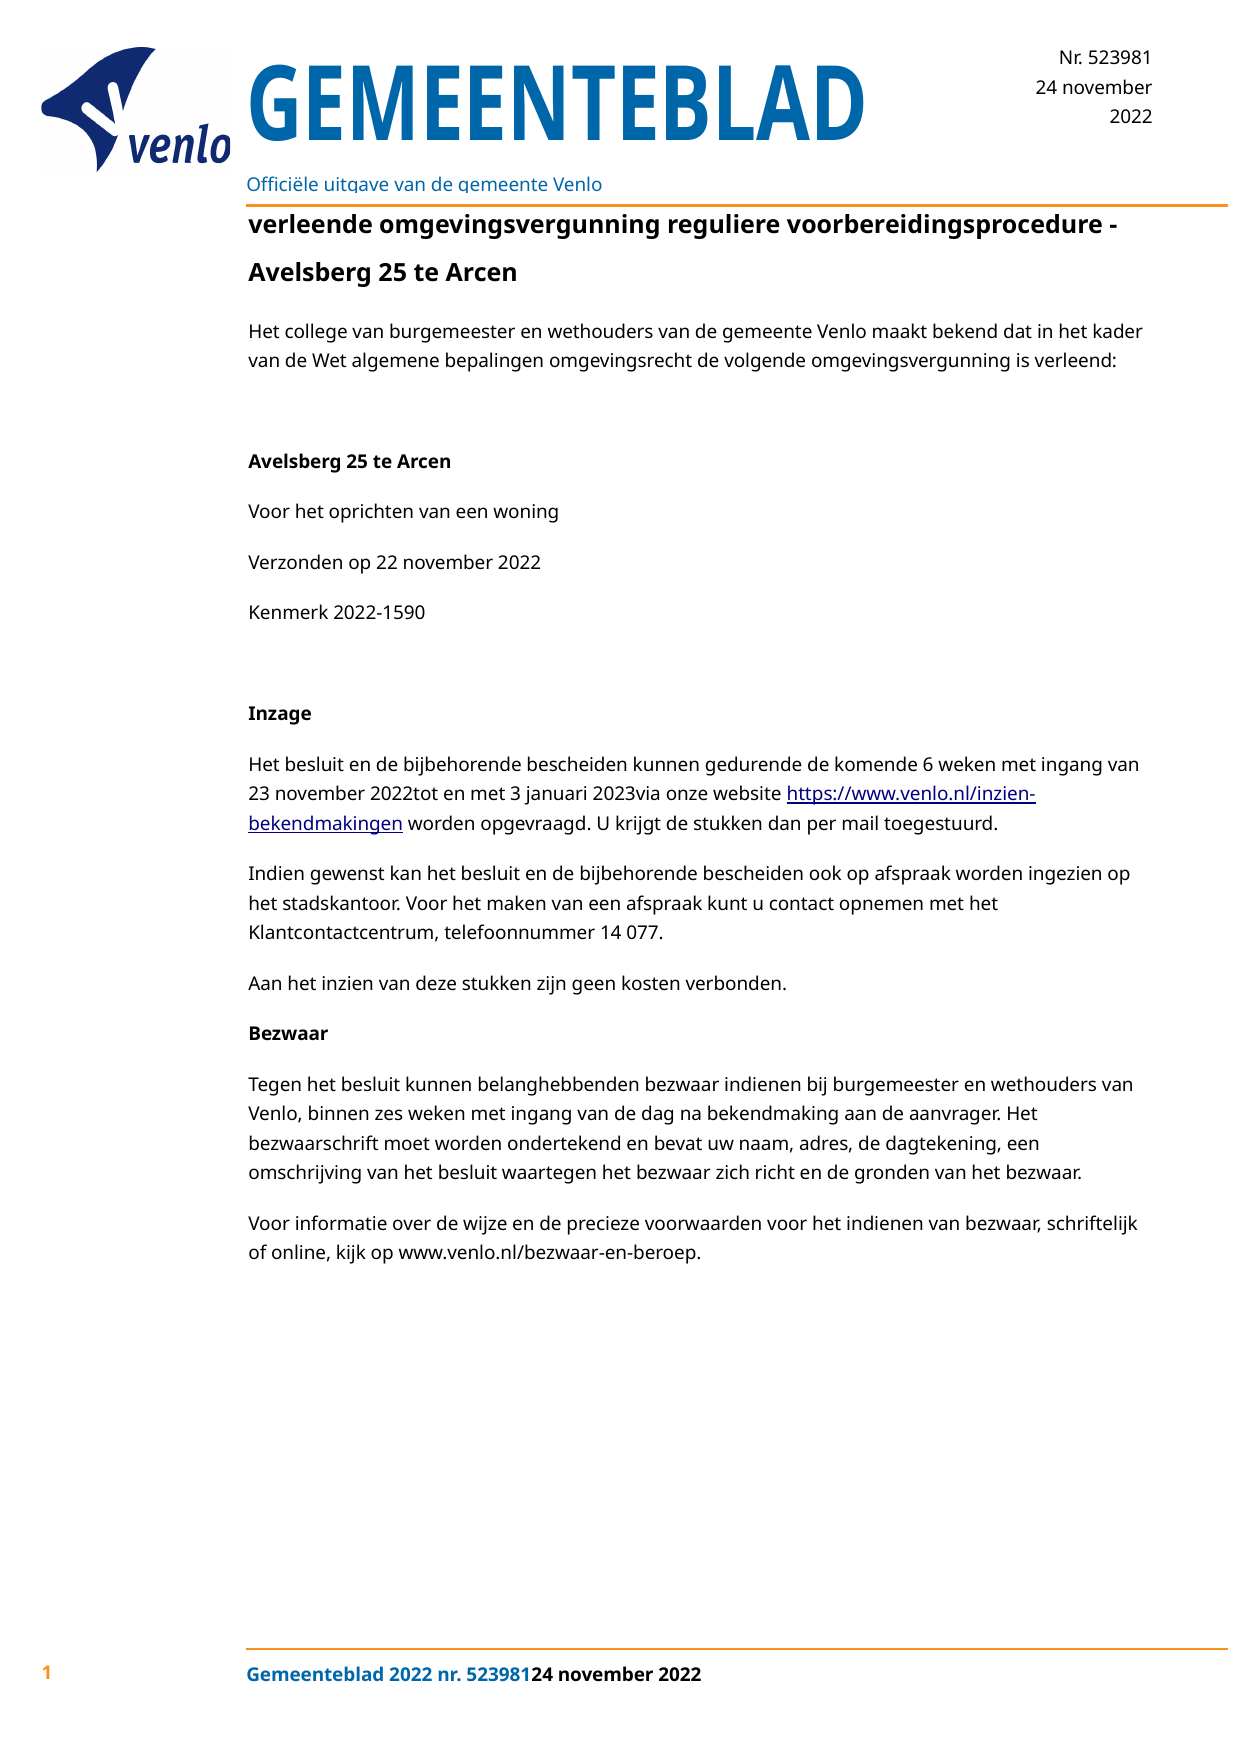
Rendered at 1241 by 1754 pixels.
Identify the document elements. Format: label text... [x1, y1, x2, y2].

text Aan het inzien van deze stukken zijn geen kosten verbonden. [248, 970, 1152, 996]
text Inzage [248, 700, 1152, 726]
text verleende omgevingsvergunning reguliere voorbereidingsprocedure - Avelsberg 25 te Arcen [248, 207, 1152, 288]
text Bezwaar [248, 1020, 1152, 1046]
text Avelsberg 25 te Arcen [248, 448, 1152, 474]
text Voor het oprichten van een woning [248, 499, 1152, 524]
picture [41, 47, 231, 172]
text Verzonden op 22 november 2022 [248, 549, 1152, 575]
text Het college van burgemeester en wethouders van de gemeente Venlo maakt bekend dat in het kader van de Wet algemene bepalingen omgevingsrecht de volgende omgevingsvergunning is verleend: [248, 318, 1152, 373]
text Voor informatie over de wijze en de precieze voorwaarden voor het indienen van bezwaar, schriftelijk of online, kijk op www.venlo.nl/bezwaar-en-beroep. [248, 1210, 1152, 1265]
text Kenmerk 2022-1590 [248, 599, 1152, 625]
text Tegen het besluit kunnen belanghebbenden bezwaar indienen bij burgemeester en wethouders van Venlo, binnen zes weken met ingang van de dag na bekendmaking aan de aanvrager. Het bezwaarschrift moet worden ondertekend en bevat uw naam, adres, de dagtekening, een omschrijving van het besluit waartegen het bezwaar zich richt en de gronden van het bezwaar. [248, 1071, 1152, 1185]
text Indien gewenst kan het besluit en de bijbehorende bescheiden ook op afspraak worden ingezien op het stadskantoor. Voor het maken van een afspraak kunt u contact opnemen met het Klantcontactcentrum, telefoonnummer 14 077. [248, 860, 1152, 945]
text Het besluit en de bijbehorende bescheiden kunnen gedurende de komende 6 weken met ingang van 23 november 2022tot en met 3 januari 2023via onze website https://www.venlo.nl/inzien-bekendmakingen worden opgevraagd. U krijgt de stukken dan per mail toegestuurd. [248, 751, 1152, 836]
